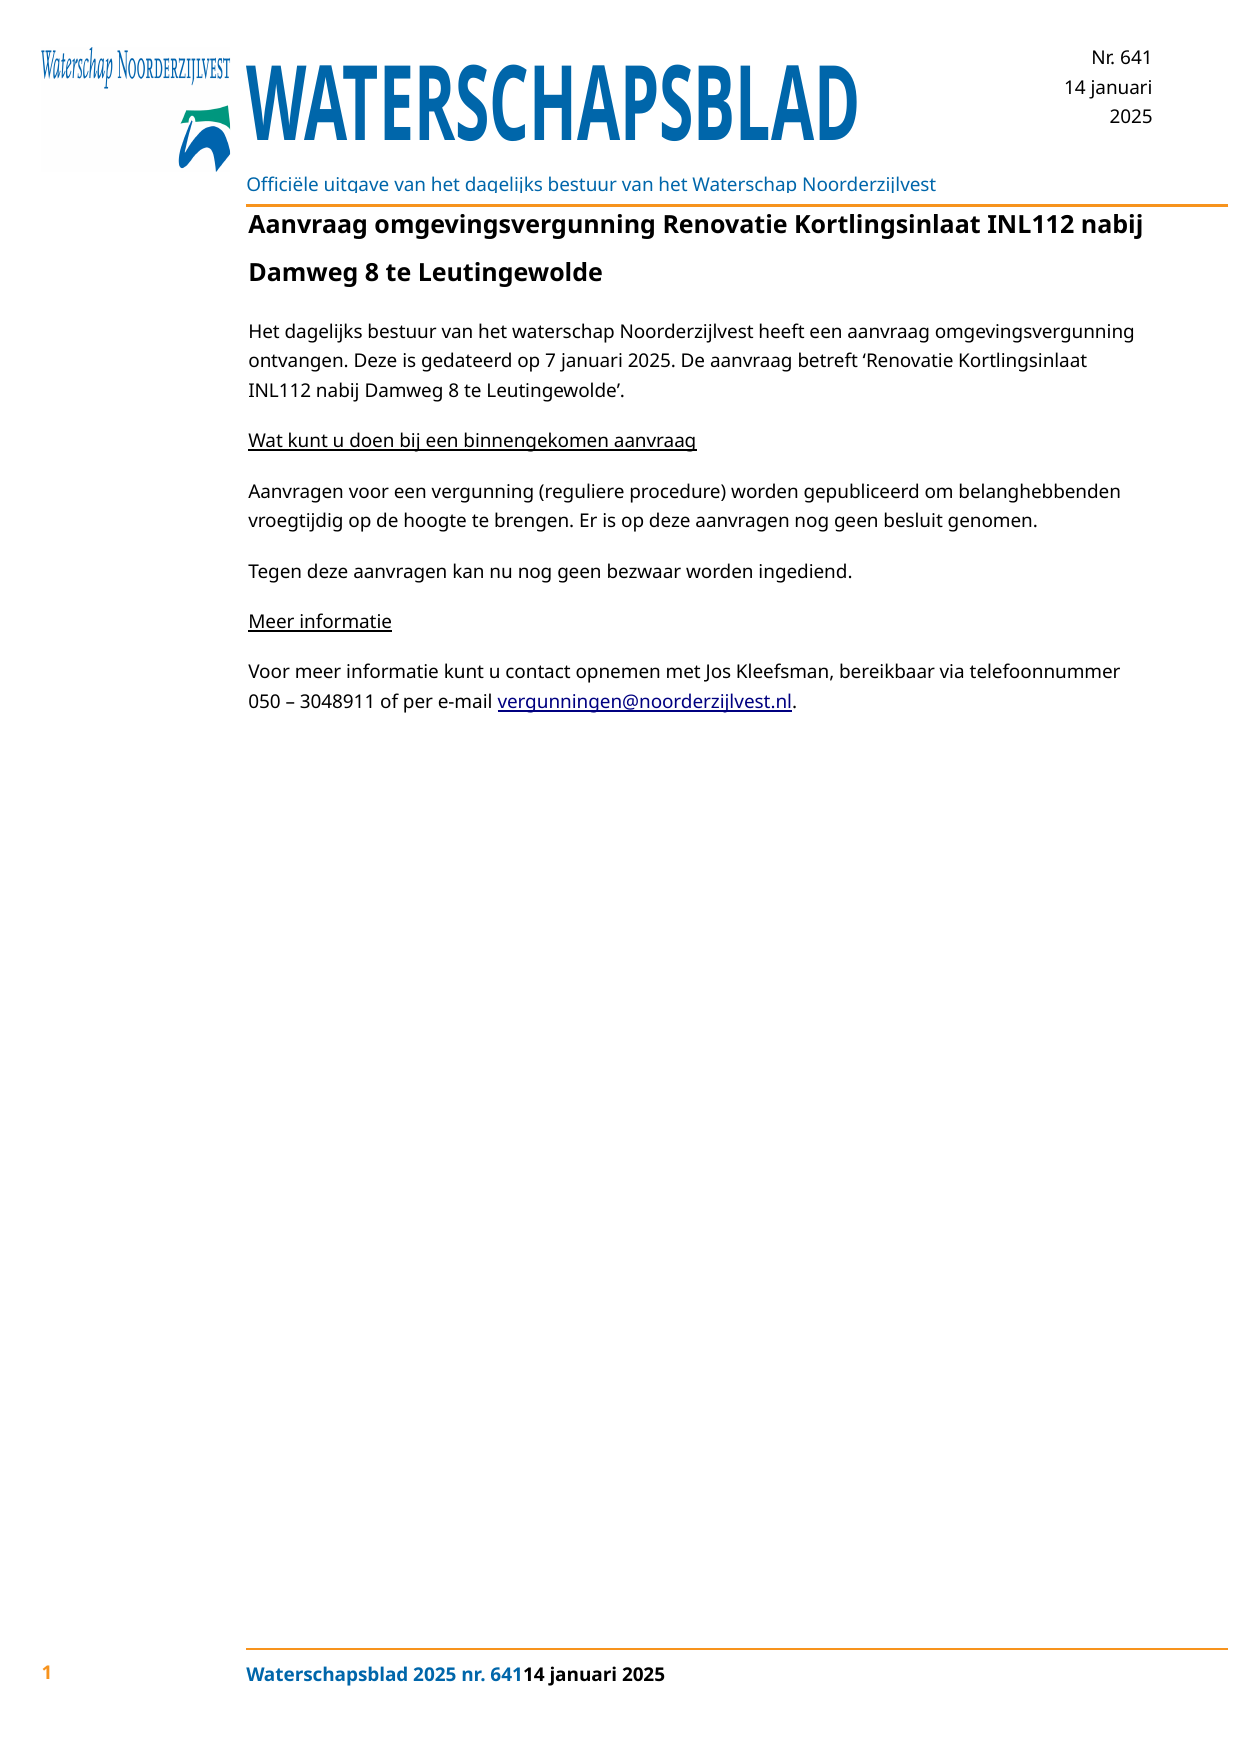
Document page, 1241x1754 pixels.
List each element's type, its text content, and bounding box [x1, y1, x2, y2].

text Tegen deze aanvragen kan nu nog geen bezwaar worden ingediend. [248, 558, 1152, 584]
text Meer informatie [248, 608, 1152, 634]
text Wat kunt u doen bij een binnengekomen aanvraag [248, 427, 1152, 453]
text Voor meer informatie kunt u contact opnemen met Jos Kleefsman, bereikbaar via telefoonnummer 050 – 3048911 of per e-mail vergunningen@noorderzijlvest.nl. [248, 659, 1152, 714]
text Aanvragen voor een vergunning (reguliere procedure) worden gepubliceerd om belanghebbenden vroegtijdig op de hoogte te brengen. Er is op deze aanvragen nog geen besluit genomen. [248, 478, 1152, 533]
picture [41, 47, 231, 172]
text Het dagelijks bestuur van het waterschap Noorderzijlvest heeft een aanvraag omgevingsvergunning ontvangen. Deze is gedateerd op 7 januari 2025. De aanvraag betreft ‘Renovatie Kortlingsinlaat INL112 nabij Damweg 8 te Leutingewolde’. [248, 318, 1152, 403]
text Aanvraag omgevingsvergunning Renovatie Kortlingsinlaat INL112 nabij Damweg 8 te Leutingewolde [248, 207, 1152, 288]
